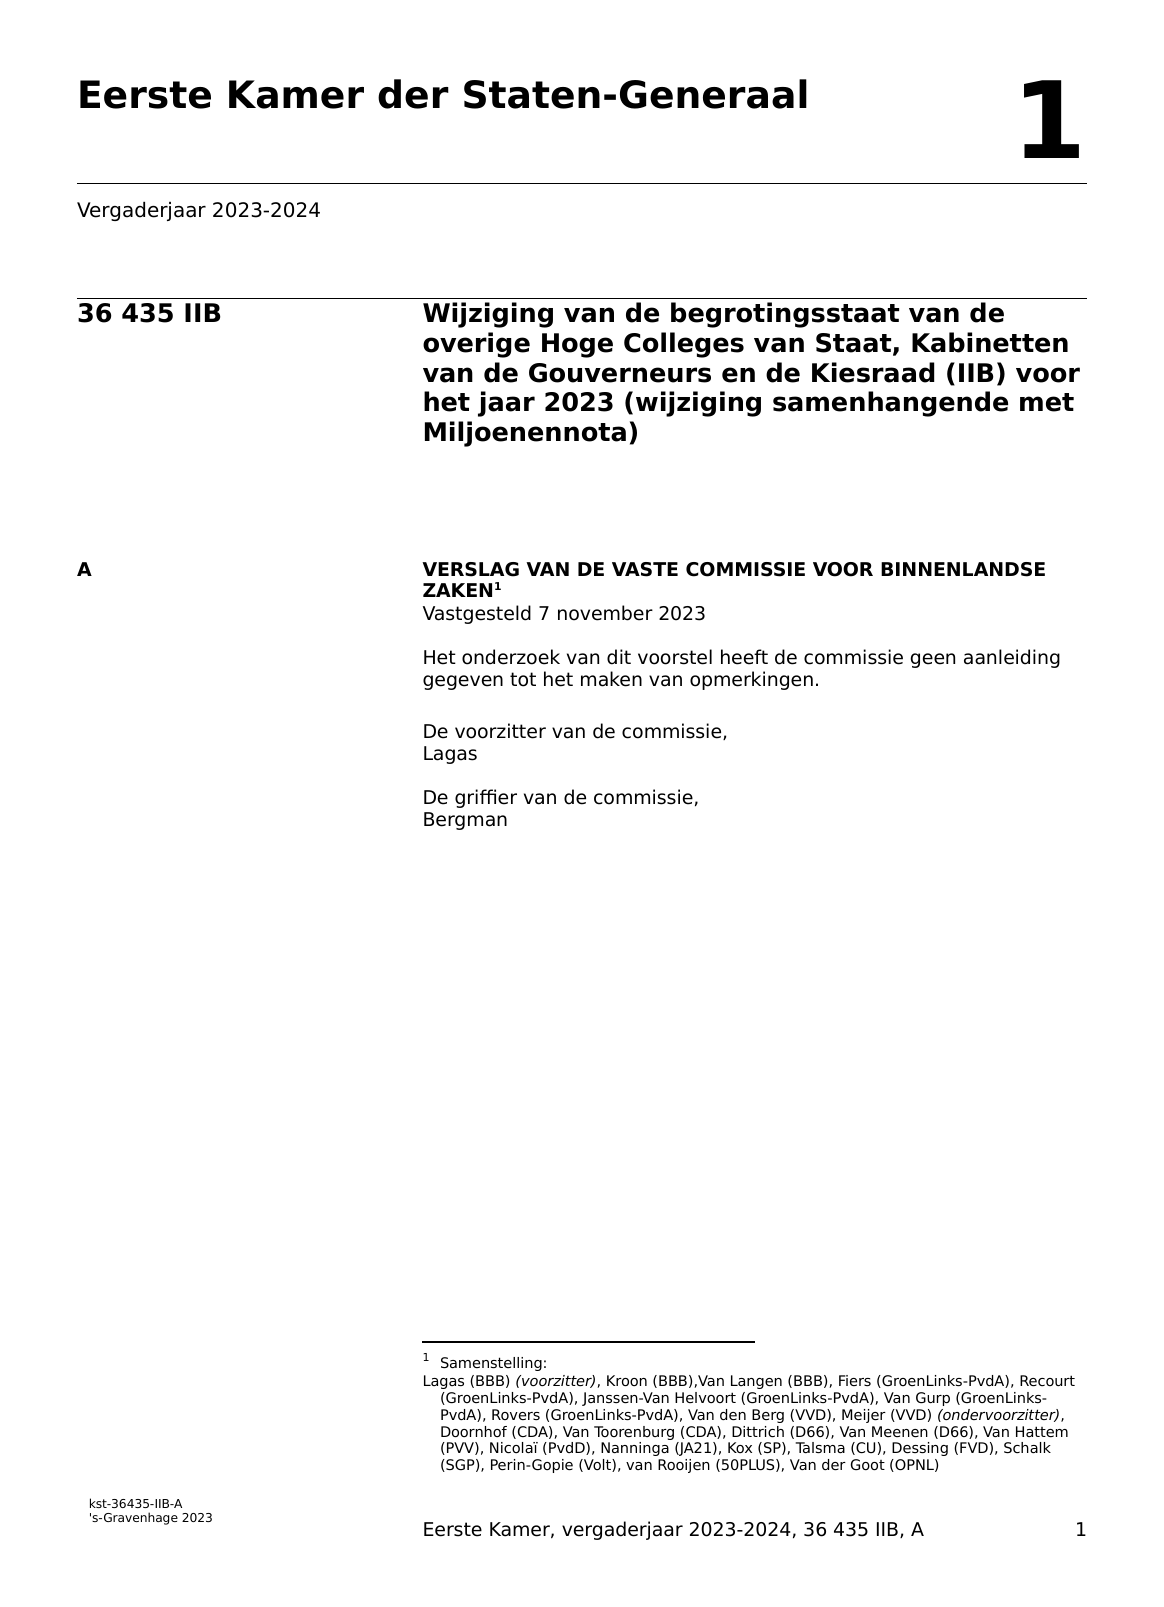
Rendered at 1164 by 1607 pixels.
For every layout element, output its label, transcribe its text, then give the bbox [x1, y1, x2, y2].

text 's-Gravenhage 2023 [88, 1511, 323, 1525]
text Samenstelling: [422, 1351, 1087, 1373]
table_header Eerste Kamer der Staten-Generaal [77, 59, 886, 183]
text kst-36435-IIB-A [88, 1497, 323, 1511]
subtitle 36 435 IIB Wijziging van de begrotingsstaat van de overige Hoge Colleges van Staat, Kabinetten van de Gouverneurs en de Kiesraad (IIB) voor het jaar 2023 (wijziging samenhangende met Miljoenennota) [77, 299, 1087, 447]
text Lagas (BBB) (voorzitter), Kroon (BBB),Van Langen (BBB), Fiers (GroenLinks-PvdA), Recourt (GroenLinks-PvdA), Janssen-Van Helvoort (GroenLinks-PvdA), Van Gurp (GroenLinks-PvdA), Rovers (GroenLinks-PvdA), Van den Berg (VVD), Meijer (VVD) (ondervoorzitter), Doornhof (CDA), Van Toorenburg (CDA), Dittrich (D66), Van Meenen (D66), Van Hattem (PVV), Nicolaï (PvdD), Nanninga (JA21), Kox (SP), Talsma (CU), Dessing (FVD), Schalk (SGP), Perin-Gopie (Volt), van Rooijen (50PLUS), Van der Goot (OPNL) [422, 1373, 1087, 1474]
text De voorzitter van de commissie, Lagas [422, 721, 1087, 764]
text De griffier van de commissie, Bergman [422, 787, 1087, 831]
table_header 1 [886, 59, 1087, 183]
text Vastgesteld 7 november 2023 [422, 602, 1087, 624]
text Het onderzoek van dit voorstel heeft de commissie geen aanleiding gegeven tot het maken van opmerkingen. [422, 647, 1087, 691]
table_cell Vergaderjaar 2023-2024 [77, 184, 1087, 298]
subtitle A VERSLAG VAN DE VASTE COMMISSIE VOOR BINNENLANDSE ZAKEN [77, 558, 1087, 602]
